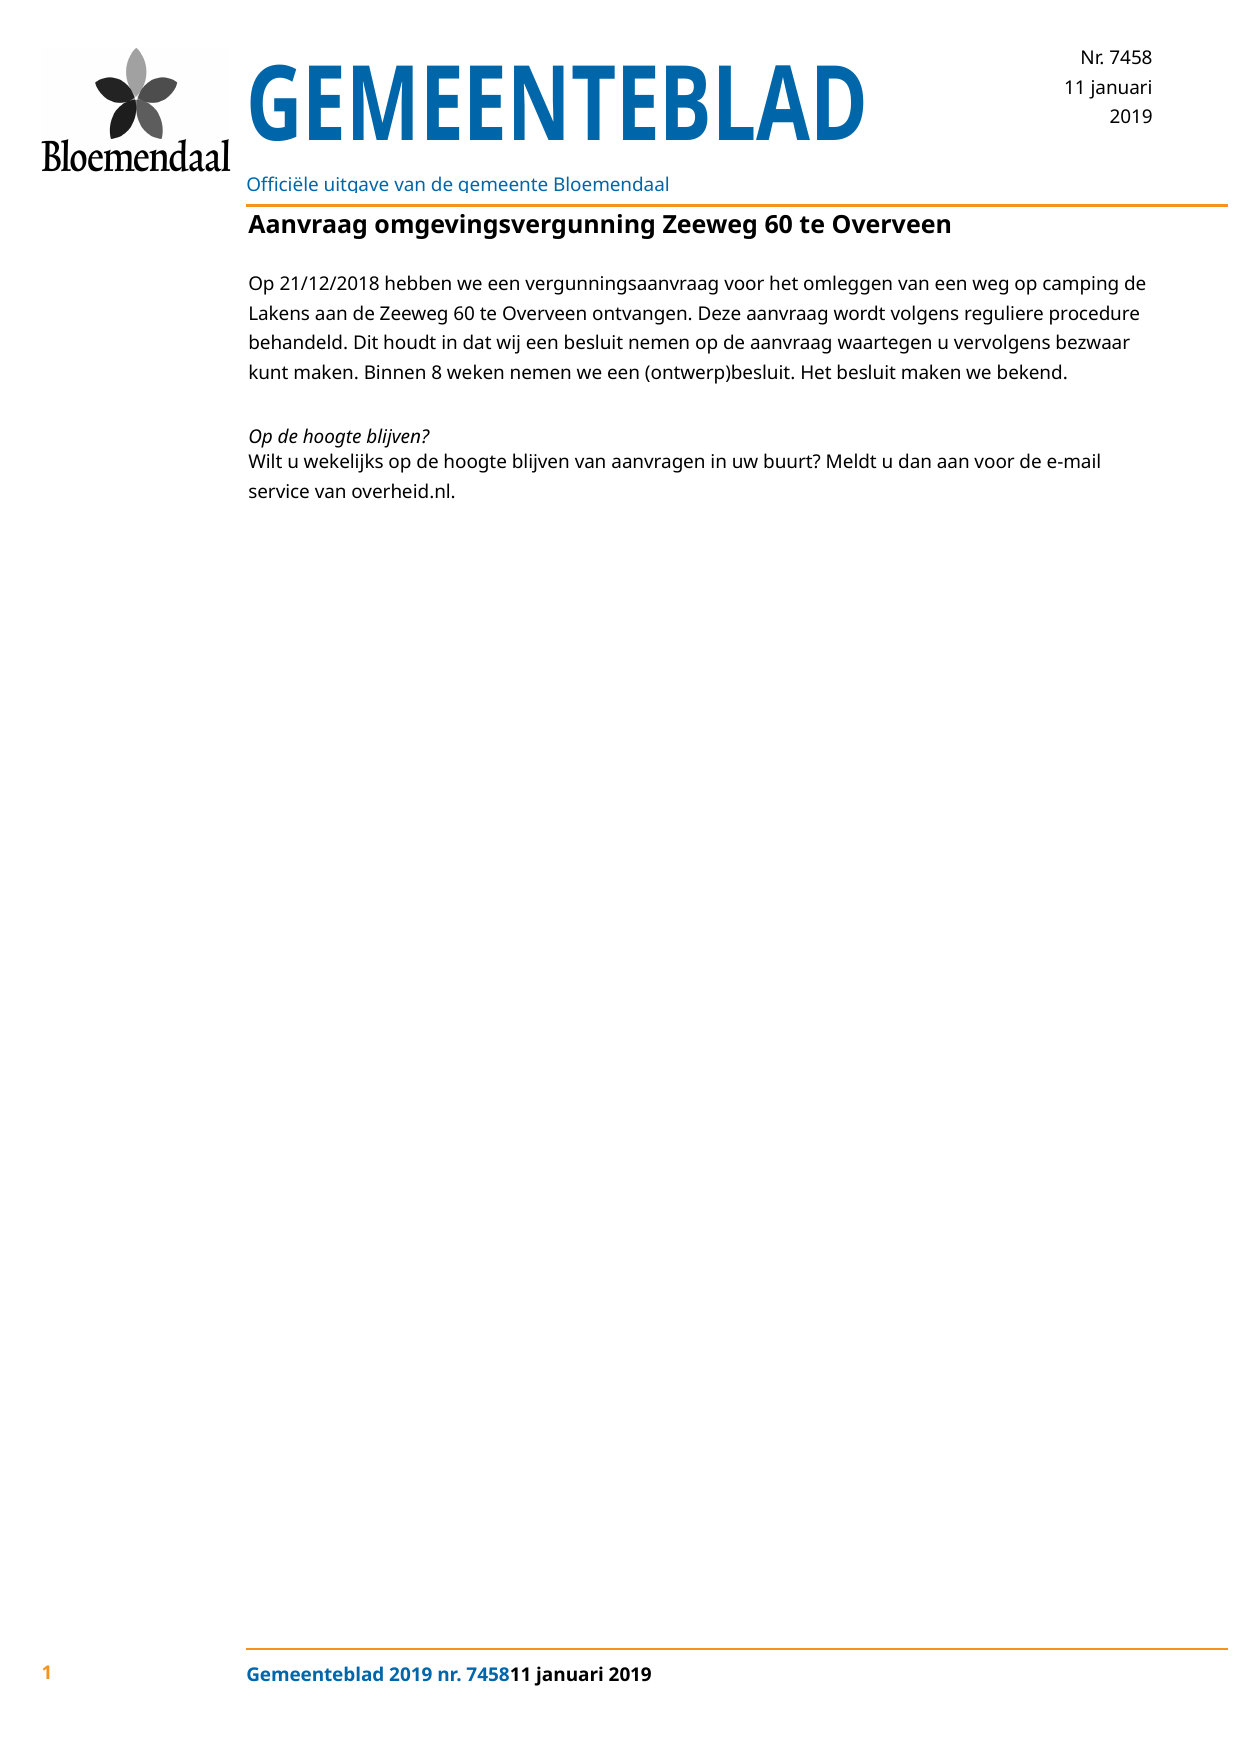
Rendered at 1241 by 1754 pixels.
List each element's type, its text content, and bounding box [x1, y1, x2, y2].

picture [41, 47, 231, 172]
text Op 21/12/2018 hebben we een vergunningsaanvraag voor het omleggen van een weg op camping de Lakens aan de Zeeweg 60 te Overveen ontvangen. Deze aanvraag wordt volgens reguliere procedure behandeld. Dit houdt in dat wij een besluit nemen op de aanvraag waartegen u vervolgens bezwaar kunt maken. Binnen 8 weken nemen we een (ontwerp)besluit. Het besluit maken we bekend. [248, 270, 1152, 385]
text Wilt u wekelijks op de hoogte blijven van aanvragen in uw buurt? Meldt u dan aan voor de e-mail service van overheid.nl. [248, 449, 1152, 504]
text Aanvraag omgevingsvergunning Zeeweg 60 te Overveen [248, 207, 1152, 241]
text Op de hoogte blijven? [248, 423, 1152, 449]
